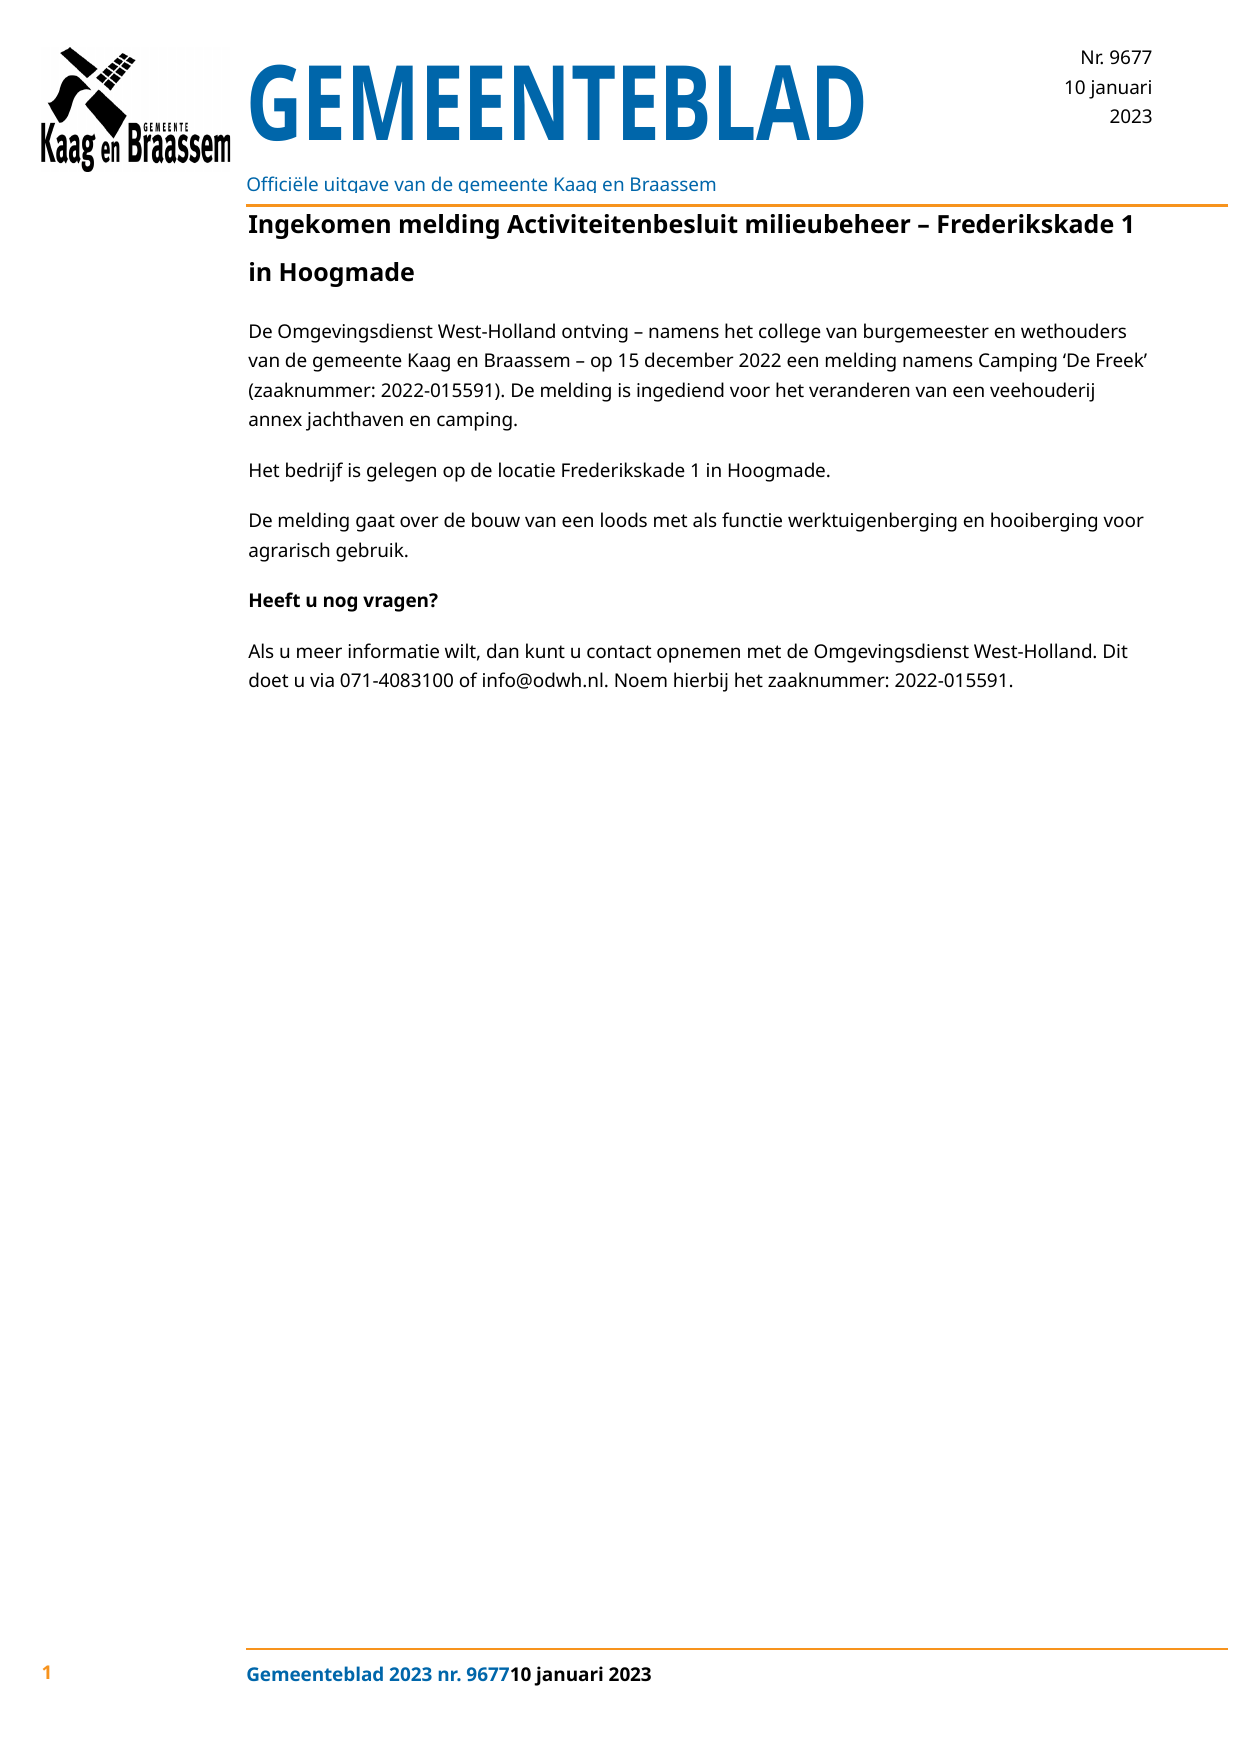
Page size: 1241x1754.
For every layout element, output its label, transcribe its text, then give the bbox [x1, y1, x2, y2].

picture [41, 47, 231, 172]
text De melding gaat over de bouw van een loods met als functie werktuigenberging en hooiberging voor agrarisch gebruik. [248, 507, 1152, 563]
text Als u meer informatie wilt, dan kunt u contact opnemen met de Omgevingsdienst West-Holland. Dit doet u via 071‑4083100 of info@odwh.nl. Noem hierbij het zaaknummer: 2022-015591. [248, 638, 1152, 693]
text Heeft u nog vragen? [248, 587, 1152, 613]
text Het bedrijf is gelegen op de locatie Frederikskade 1 in Hoogmade. [248, 457, 1152, 483]
text Ingekomen melding Activiteitenbesluit milieubeheer – Frederikskade 1 in Hoogmade [248, 207, 1152, 288]
text De Omgevingsdienst West-Holland ontving – namens het college van burgemeester en wethouders van de gemeente Kaag en Braassem – op 15 december 2022 een melding namens Camping ‘De Freek’ (zaaknummer: 2022-015591). De melding is ingediend voor het veranderen van een veehouderij annex jachthaven en camping. [248, 318, 1152, 432]
